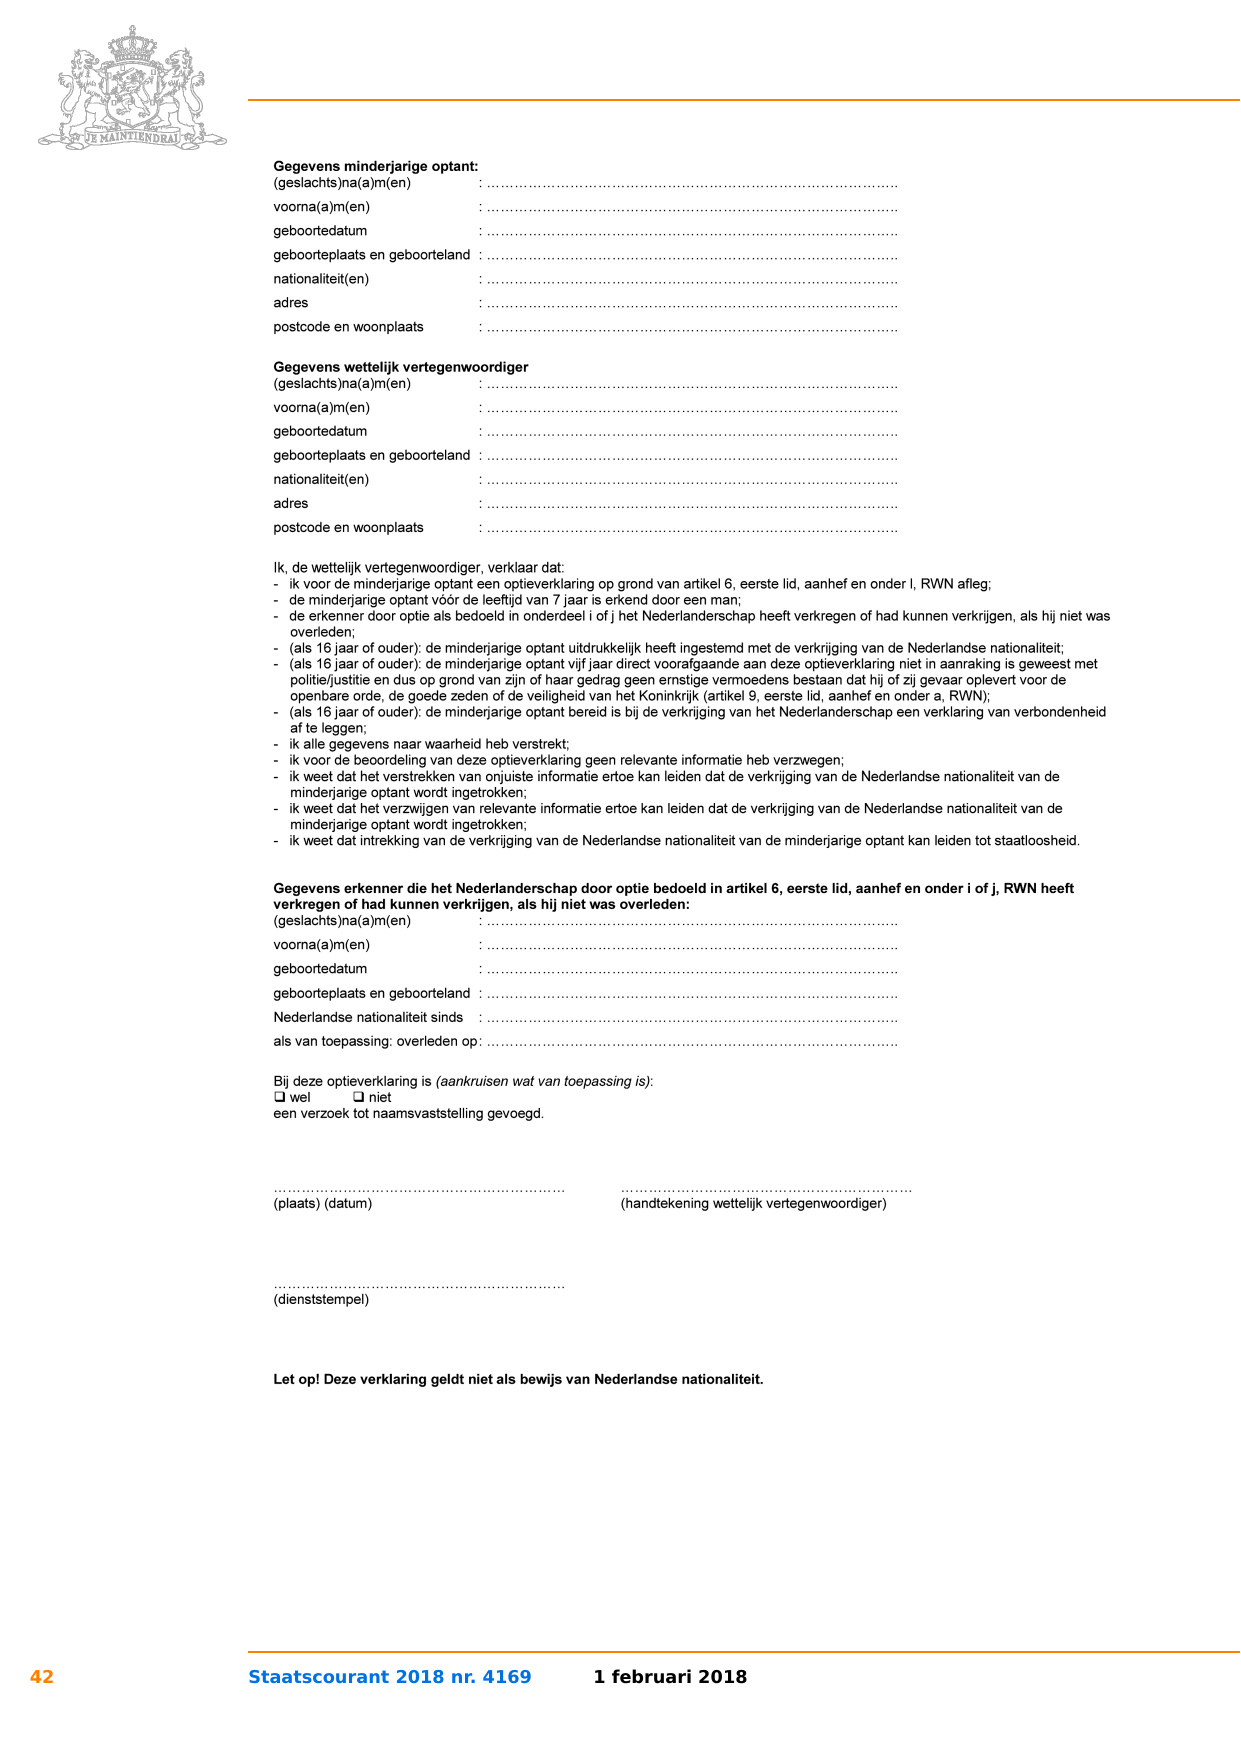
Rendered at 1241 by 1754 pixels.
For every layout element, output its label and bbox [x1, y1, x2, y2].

picture [38, 25, 227, 150]
picture [248, 155, 1134, 1390]
